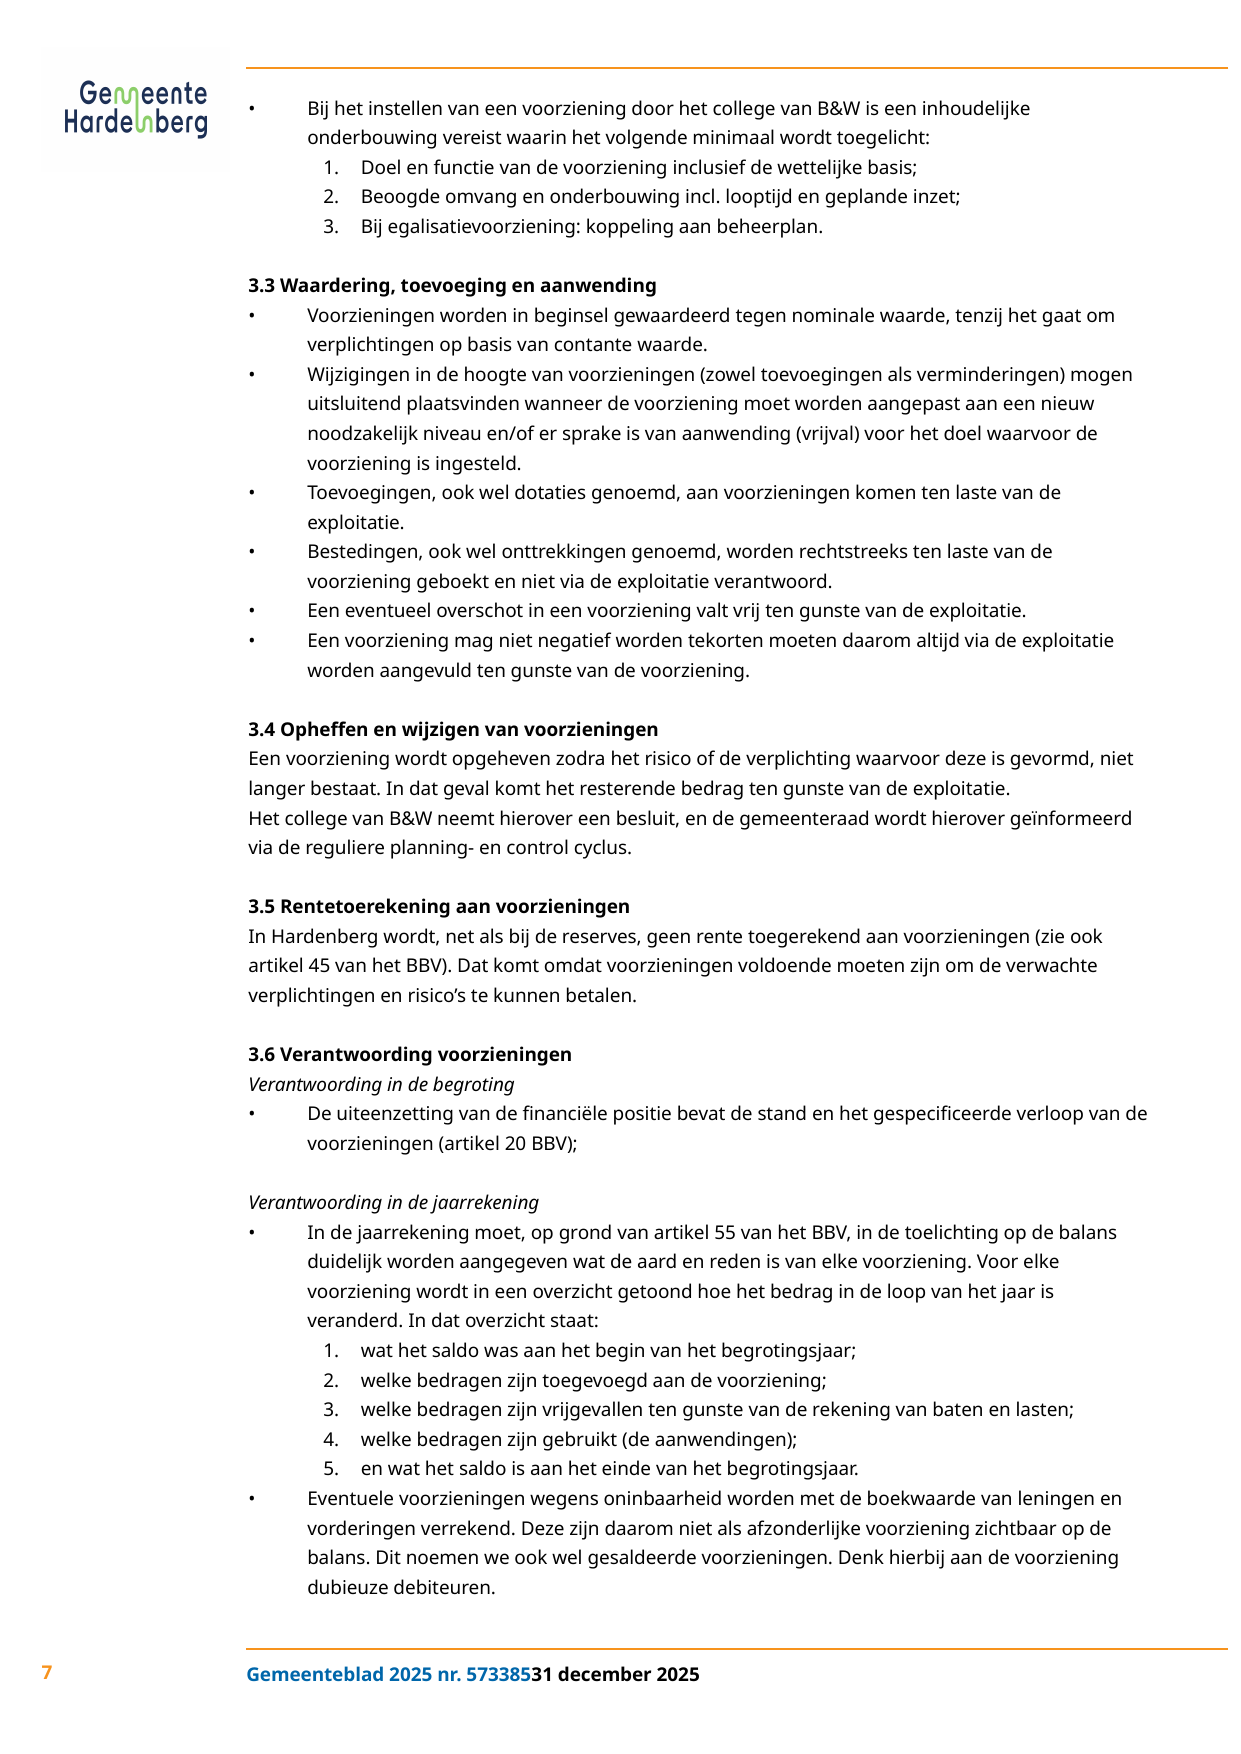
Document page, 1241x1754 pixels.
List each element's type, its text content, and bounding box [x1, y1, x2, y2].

list In de jaarrekening moet, op grond van artikel 55 van het BBV, in de toelichting op de balans duidelijk worden aangegeven wat de aard en reden is van elke voorziening. Voor elke voorziening wordt in een overzicht getoond hoe het bedrag in de loop van het jaar is veranderd. In dat overzicht staat: [248, 1219, 1152, 1333]
list Een voorziening mag niet negatief worden tekorten moeten daarom altijd via de exploitatie worden aangevuld ten gunste van de voorziening. [248, 627, 1152, 683]
list Bestedingen, ook wel onttrekkingen genoemd, worden rechtstreeks ten laste van de voorziening geboekt en niet via de exploitatie verantwoord. [248, 538, 1152, 594]
list welke bedragen zijn vrijgevallen ten gunste van de rekening van baten en lasten; [323, 1396, 1152, 1422]
list Een eventueel overschot in een voorziening valt vrij ten gunste van de exploitatie. [248, 598, 1152, 623]
text 3.4 Opheffen en wijzigen van voorzieningen [248, 716, 1152, 742]
list welke bedragen zijn toegevoegd aan de voorziening; [323, 1367, 1152, 1393]
list en wat het saldo is aan het einde van het begrotingsjaar. [323, 1456, 1152, 1481]
list Bij het instellen van een voorziening door het college van B&W is een inhoudelijke onderbouwing vereist waarin het volgende minimaal wordt toegelicht: [248, 95, 1152, 150]
text 3.3 Waardering, toevoeging en aanwending [248, 272, 1152, 298]
text Verantwoording in de jaarrekening [248, 1189, 1152, 1215]
list De uiteenzetting van de financiële positie bevat de stand en het gespecificeerde verloop van de voorzieningen (artikel 20 BBV); [248, 1101, 1152, 1156]
list Beoogde omvang en onderbouwing incl. looptijd en geplande inzet; [323, 183, 1152, 209]
list Bij egalisatievoorziening: koppeling aan beheerplan. [323, 213, 1152, 239]
text In Hardenberg wordt, net als bij de reserves, geen rente toegerekend aan voorzieningen (zie ook artikel 45 van het BBV). Dat komt omdat voorzieningen voldoende moeten zijn om de verwachte verplichtingen en risico’s te kunnen betalen. [248, 923, 1152, 1008]
text 3.5 Rentetoerekening aan voorzieningen [248, 893, 1152, 919]
text 3.6 Verantwoording voorzieningen [248, 1041, 1152, 1067]
list wat het saldo was aan het begin van het begrotingsjaar; [323, 1337, 1152, 1363]
text Verantwoording in de begroting [248, 1071, 1152, 1097]
text Een voorziening wordt opgeheven zodra het risico of de verplichting waarvoor deze is gevormd, niet langer bestaat. In dat geval komt het resterende bedrag ten gunste van de exploitatie. [248, 746, 1152, 801]
text Het college van B&W neemt hierover een besluit, en de gemeenteraad wordt hierover geïnformeerd via de reguliere planning- en control cyclus. [248, 805, 1152, 860]
list Toevoegingen, ook wel dotaties genoemd, aan voorzieningen komen ten laste van de exploitatie. [248, 479, 1152, 535]
picture [41, 47, 231, 172]
list Doel en functie van de voorziening inclusief de wettelijke basis; [323, 154, 1152, 180]
list Eventuele voorzieningen wegens oninbaarheid worden met de boekwaarde van leningen en vorderingen verrekend. Deze zijn daarom niet als afzonderlijke voorziening zichtbaar op de balans. Dit noemen we ook wel gesaldeerde voorzieningen. Denk hierbij aan de voorziening dubieuze debiteuren. [248, 1485, 1152, 1600]
list Wijzigingen in de hoogte van voorzieningen (zowel toevoegingen als verminderingen) mogen uitsluitend plaatsvinden wanneer de voorziening moet worden aangepast aan een nieuw noodzakelijk niveau en/of er sprake is van aanwending (vrijval) voor het doel waarvoor de voorziening is ingesteld. [248, 361, 1152, 476]
list welke bedragen zijn gebruikt (de aanwendingen); [323, 1426, 1152, 1452]
list Voorzieningen worden in beginsel gewaardeerd tegen nominale waarde, tenzij het gaat om verplichtingen op basis van contante waarde. [248, 302, 1152, 357]
